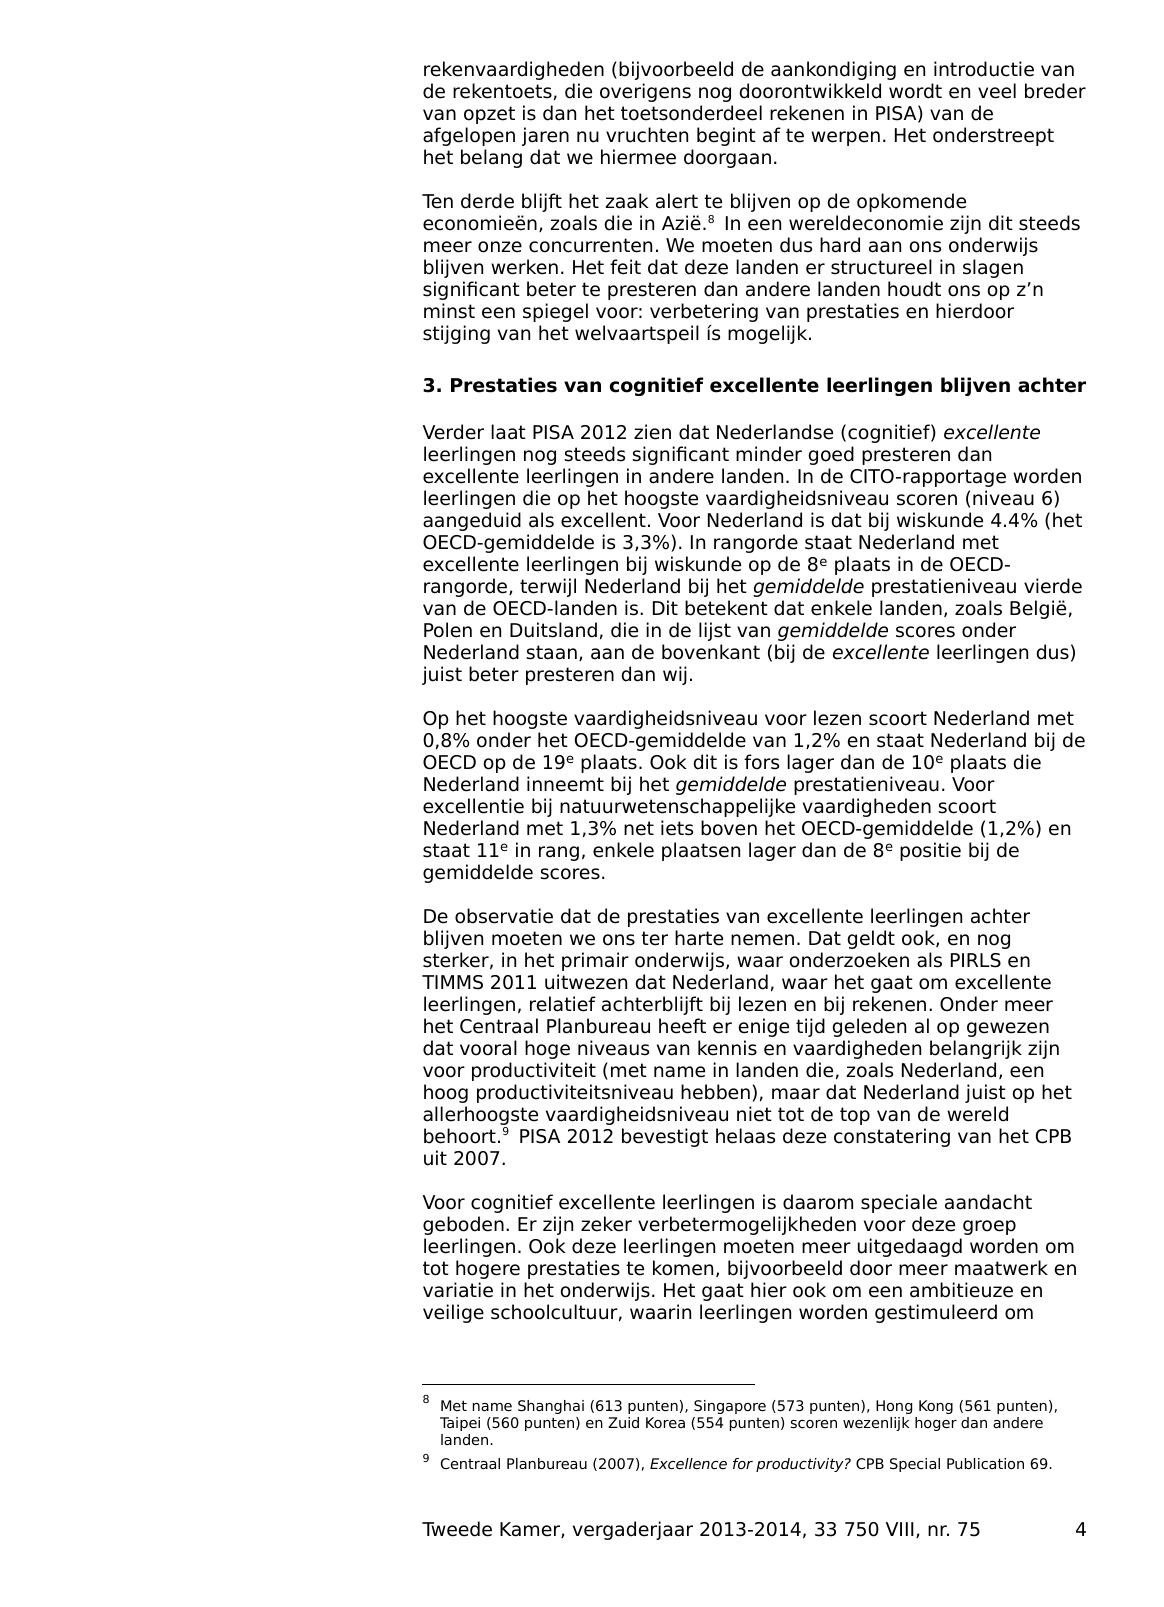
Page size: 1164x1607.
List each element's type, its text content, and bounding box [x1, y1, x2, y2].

text Met name Shanghai (613 punten), Singapore (573 punten), Hong Kong (561 punten), Taipei (560 punten) en Zuid Korea (554 punten) scoren wezenlijk hoger dan andere landen. [422, 1393, 1087, 1449]
text De observatie dat de prestaties van excellente leerlingen achter blijven moeten we ons ter harte nemen. Dat geldt ook, en nog sterker, in het primair onderwijs, waar onderzoeken als PIRLS en TIMMS 2011 uitwezen dat Nederland, waar het gaat om excellente leerlingen, relatief achterblijft bij lezen en bij rekenen. Onder meer het Centraal Planbureau heeft er enige tijd geleden al op gewezen dat vooral hoge niveaus van kennis en vaardigheden belangrijk zijn voor productiviteit (met name in landen die, zoals Nederland, een hoog productiviteitsniveau hebben), maar dat Nederland juist op het allerhoogste vaardigheidsniveau niet tot de top van de wereld behoort. PISA 2012 bevestigt helaas deze constatering van het CPB uit 2007. [422, 906, 1087, 1170]
text Centraal Planbureau (2007), Excellence for productivity? CPB Special Publication 69. [422, 1452, 1087, 1474]
text Verder laat PISA 2012 zien dat Nederlandse (cognitief) excellente leerlingen nog steeds significant minder goed presteren dan excellente leerlingen in andere landen. In de CITO-rapportage worden leerlingen die op het hoogste vaardigheidsniveau scoren (niveau 6) aangeduid als excellent. Voor Nederland is dat bij wiskunde 4.4% (het OECD-gemiddelde is 3,3%). In rangorde staat Nederland met excellente leerlingen bij wiskunde op de 8e plaats in de OECD-rangorde, terwijl Nederland bij het gemiddelde prestatieniveau vierde van de OECD-landen is. Dit betekent dat enkele landen, zoals België, Polen en Duitsland, die in de lijst van gemiddelde scores onder Nederland staan, aan de bovenkant (bij de excellente leerlingen dus) juist beter presteren dan wij. [422, 422, 1087, 686]
subtitle 3. Prestaties van cognitief excellente leerlingen blijven achter [422, 375, 1087, 397]
text Op het hoogste vaardigheidsniveau voor lezen scoort Nederland met 0,8% onder het OECD-gemiddelde van 1,2% en staat Nederland bij de OECD op de 19e plaats. Ook dit is fors lager dan de 10e plaats die Nederland inneemt bij het gemiddelde prestatieniveau. Voor excellentie bij natuurwetenschappelijke vaardigheden scoort Nederland met 1,3% net iets boven het OECD-gemiddelde (1,2%) en staat 11e in rang, enkele plaatsen lager dan de 8e positie bij de gemiddelde scores. [422, 708, 1087, 884]
text Ten derde blijft het zaak alert te blijven op de opkomende economieën, zoals die in Azië. In een wereldeconomie zijn dit steeds meer onze concurrenten. We moeten dus hard aan ons onderwijs blijven werken. Het feit dat deze landen er structureel in slagen significant beter te presteren dan andere landen houdt ons op z’n minst een spiegel voor: verbetering van prestaties en hierdoor stijging van het welvaartspeil ís mogelijk. [422, 191, 1087, 345]
text Voor cognitief excellente leerlingen is daarom speciale aandacht geboden. Er zijn zeker verbetermogelijkheden voor deze groep leerlingen. Ook deze leerlingen moeten meer uitgedaagd worden om tot hogere prestaties te komen, bijvoorbeeld door meer maatwerk en variatie in het onderwijs. Het gaat hier ook om een ambitieuze en veilige schoolcultuur, waarin leerlingen worden gestimuleerd om [422, 1192, 1087, 1324]
text rekenvaardigheden (bijvoorbeeld de aankondiging en introductie van de rekentoets, die overigens nog doorontwikkeld wordt en veel breder van opzet is dan het toetsonderdeel rekenen in PISA) van de afgelopen jaren nu vruchten begint af te werpen. Het onderstreept het belang dat we hiermee doorgaan. [422, 59, 1087, 169]
